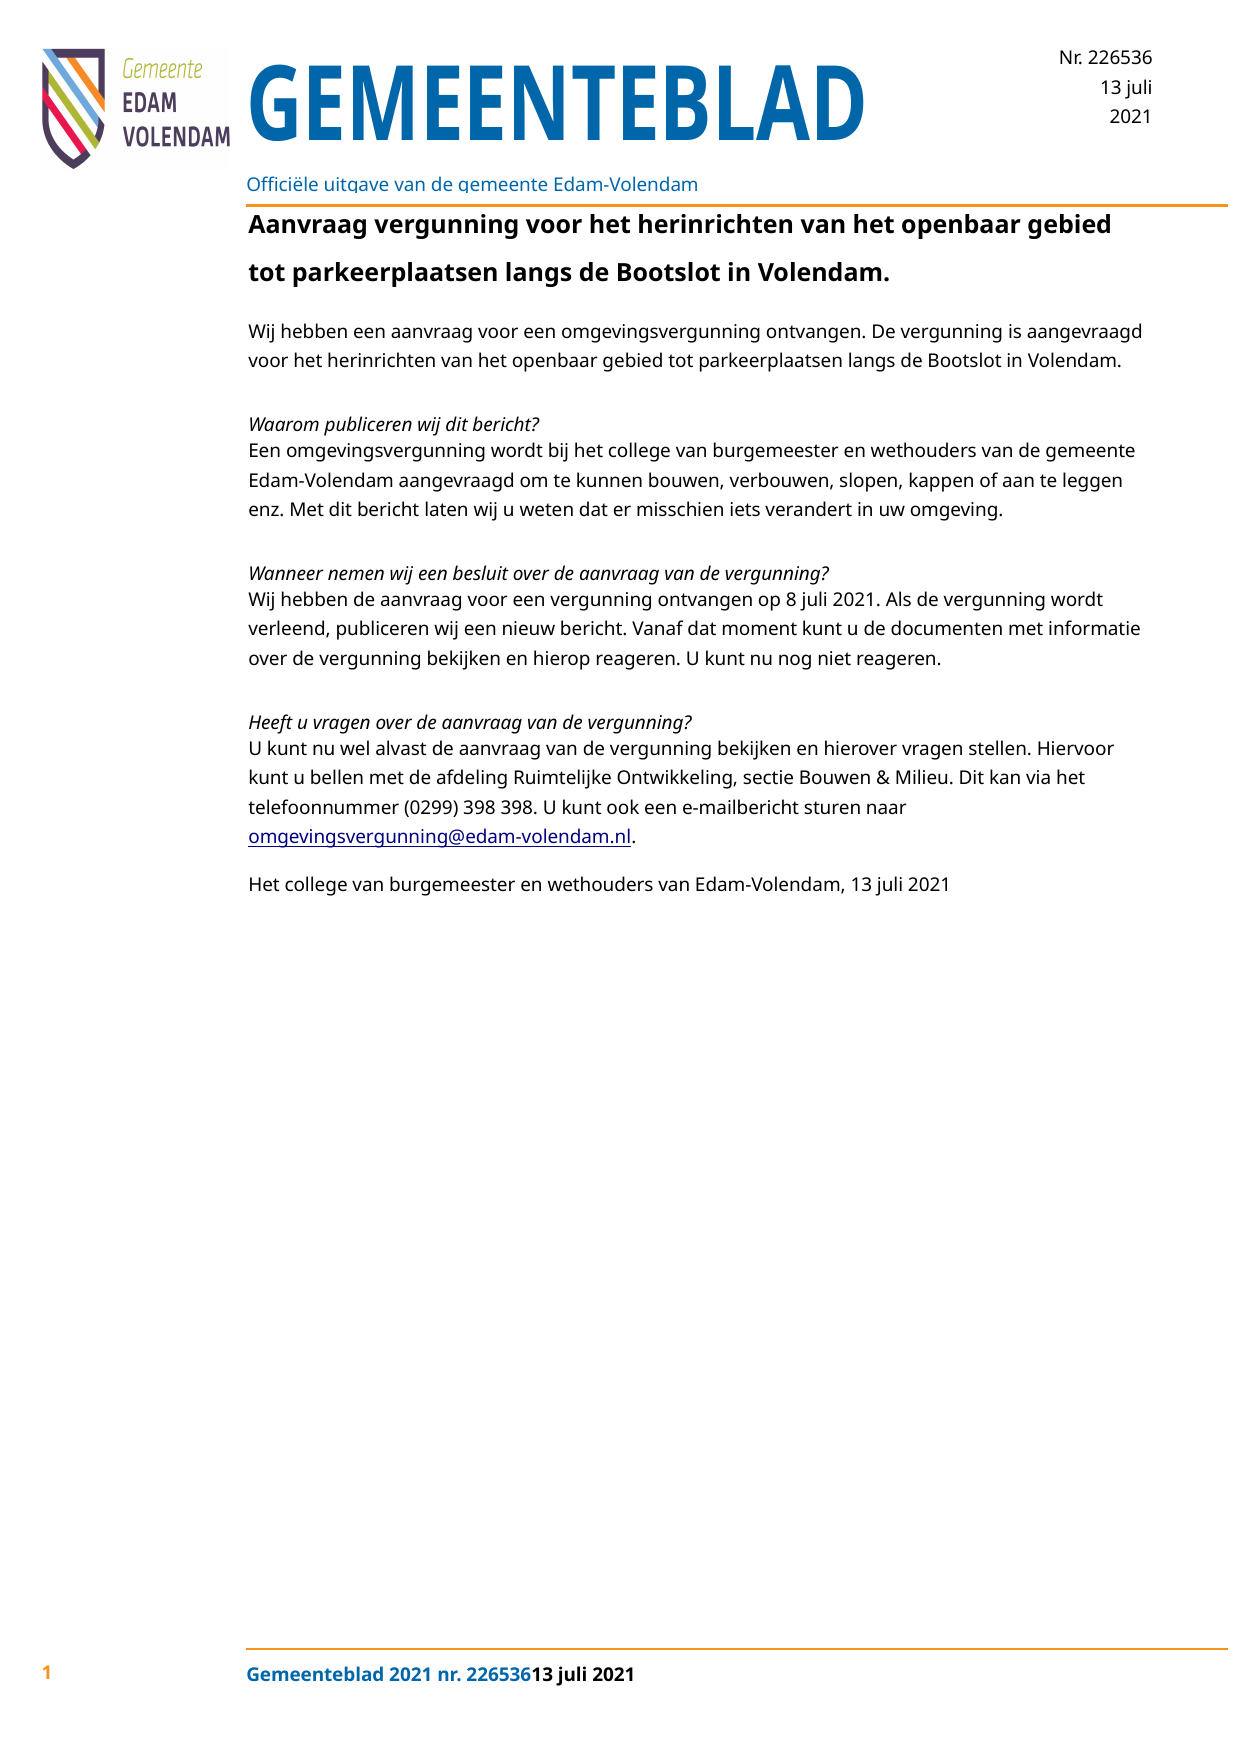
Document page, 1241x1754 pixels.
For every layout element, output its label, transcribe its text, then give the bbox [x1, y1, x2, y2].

text Wij hebben een aanvraag voor een omgevingsvergunning ontvangen. De vergunning is aangevraagd voor het herinrichten van het openbaar gebied tot parkeerplaatsen langs de Bootslot in Volendam. [248, 318, 1152, 373]
text Wij hebben de aanvraag voor een vergunning ontvangen op 8 juli 2021. Als de vergunning wordt verleend, publiceren wij een nieuw bericht. Vanaf dat moment kunt u de documenten met informatie over de vergunning bekijken en hierop reageren. U kunt nu nog niet reageren. [248, 586, 1152, 671]
text Aanvraag vergunning voor het herinrichten van het openbaar gebied tot parkeerplaatsen langs de Bootslot in Volendam. [248, 207, 1152, 288]
picture [41, 47, 231, 172]
text Heeft u vragen over de aanvraag van de vergunning? [248, 709, 1152, 735]
text U kunt nu wel alvast de aanvraag van de vergunning bekijken en hierover vragen stellen. Hiervoor kunt u bellen met de afdeling Ruimtelijke Ontwikkeling, sectie Bouwen & Milieu. Dit kan via het telefoonnummer (0299) 398 398. U kunt ook een e-mailbericht sturen naar omgevingsvergunning@edam-volendam.nl. [248, 735, 1152, 849]
text Het college van burgemeester en wethouders van Edam-Volendam, 13 juli 2021 [248, 871, 1152, 897]
text Waarom publiceren wij dit bericht? [248, 411, 1152, 437]
text Een omgevingsvergunning wordt bij het college van burgemeester en wethouders van de gemeente Edam-Volendam aangevraagd om te kunnen bouwen, verbouwen, slopen, kappen of aan te leggen enz. Met dit bericht laten wij u weten dat er misschien iets verandert in uw omgeving. [248, 437, 1152, 522]
text Wanneer nemen wij een besluit over de aanvraag van de vergunning? [248, 560, 1152, 586]
